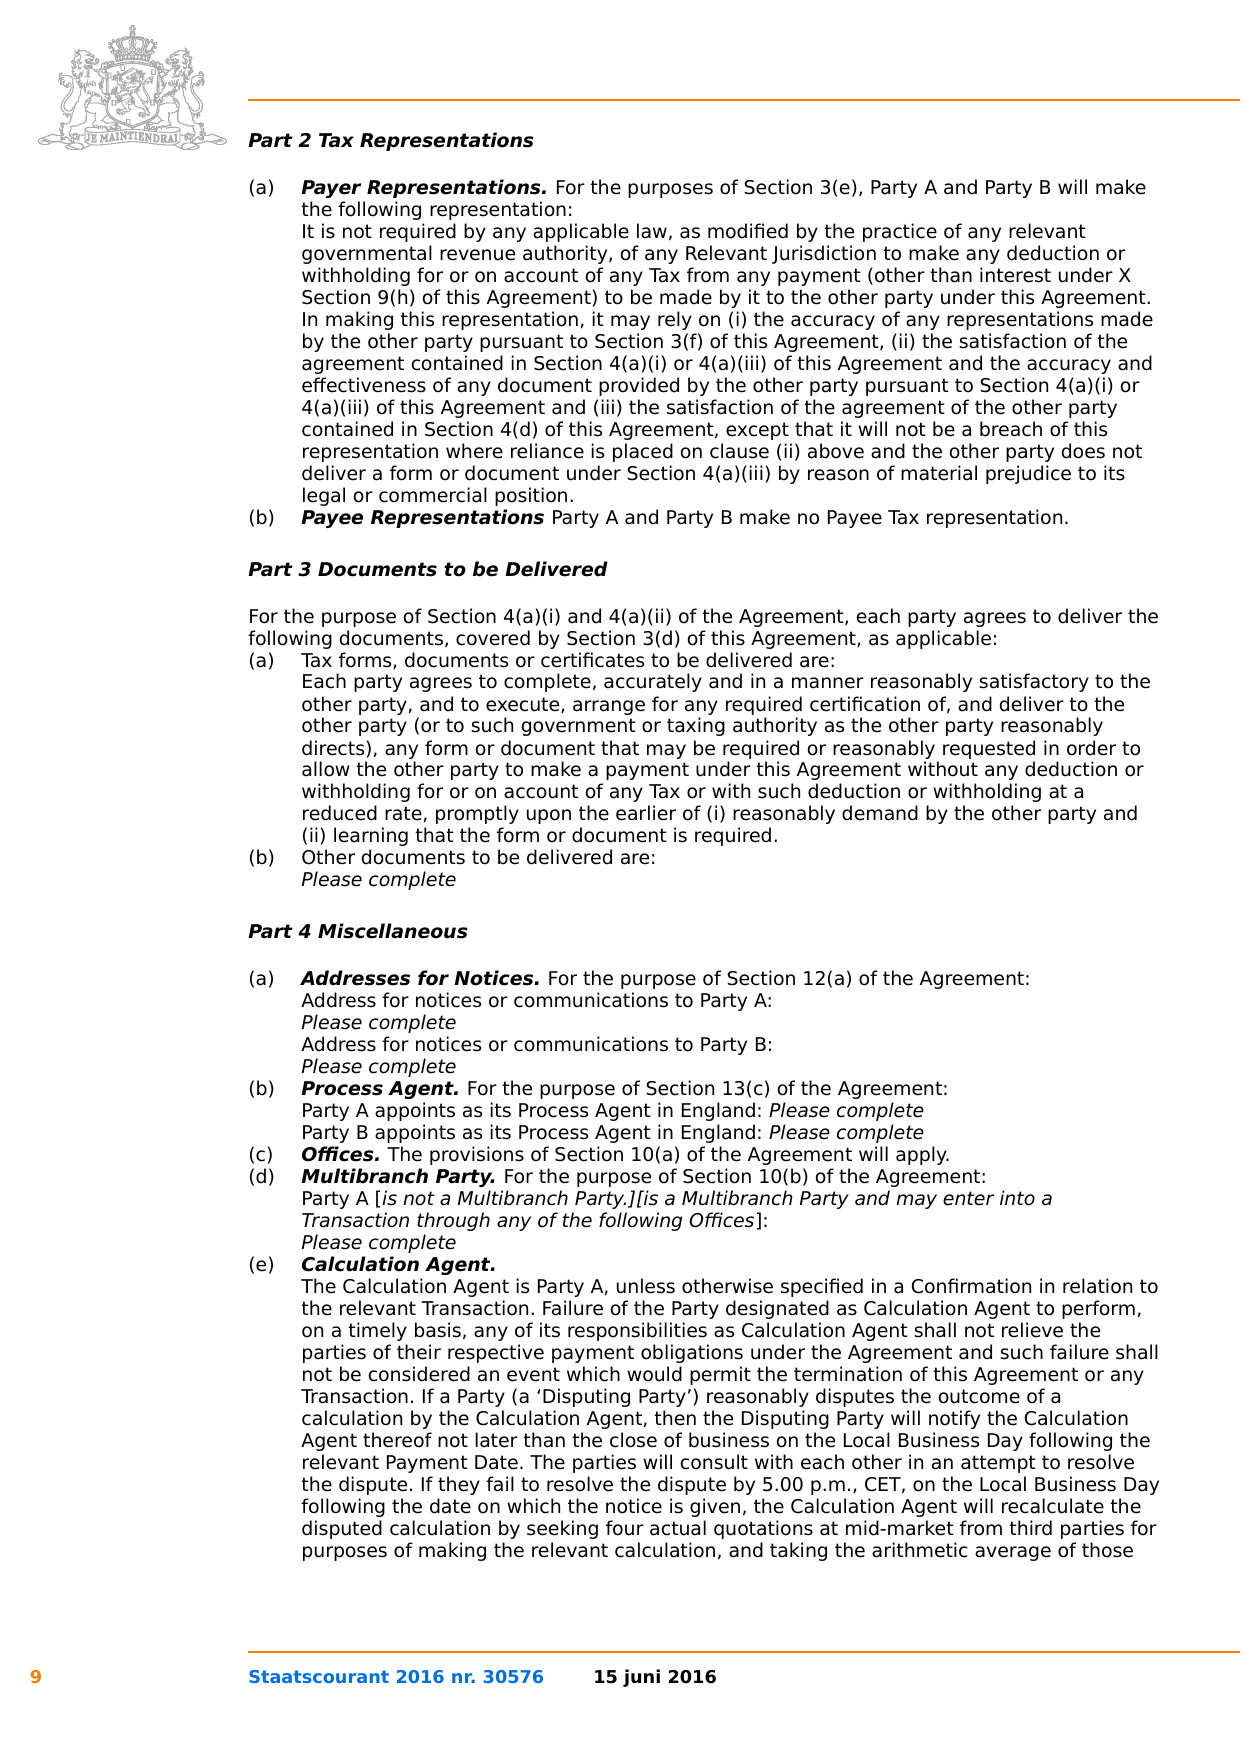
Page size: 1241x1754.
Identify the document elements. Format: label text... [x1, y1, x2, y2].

text The Calculation Agent is Party A, unless otherwise specified in a Confirmation in relation to the relevant Transaction. Failure of the Party designated as Calculation Agent to perform, on a timely basis, any of its responsibilities as Calculation Agent shall not relieve the parties of their respective payment obligations under the Agreement and such failure shall not be considered an event which would permit the termination of this Agreement or any Transaction. If a Party (a ‘Disputing Party’) reasonably disputes the outcome of a calculation by the Calculation Agent, then the Disputing Party will notify the Calculation Agent thereof not later than the close of business on the Local Business Day following the relevant Payment Date. The parties will consult with each other in an attempt to resolve the dispute. If they fail to resolve the dispute by 5.00 p.m., CET, on the Local Business Day following the date on which the notice is given, the Calculation Agent will recalculate the disputed calculation by seeking four actual quotations at mid-market from third parties for purposes of making the relevant calculation, and taking the arithmetic average of those [301, 1276, 1163, 1562]
text Address for notices or communications to Party B: [301, 1034, 1163, 1056]
text (e) Calculation Agent. [248, 1254, 1163, 1276]
text (b) Process Agent. For the purpose of Section 13(c) of the Agreement: [248, 1078, 1163, 1100]
text (d) Multibranch Party. For the purpose of Section 10(b) of the Agreement: [248, 1166, 1163, 1188]
subtitle Part 3 Documents to be Delivered [248, 558, 1163, 581]
picture [38, 25, 227, 150]
text Please complete [301, 1232, 1163, 1254]
text Party A appoints as its Process Agent in England: Please complete [301, 1100, 1163, 1122]
text Please complete [301, 1012, 1163, 1034]
text (c) Offices. The provisions of Section 10(a) of the Agreement will apply. [248, 1144, 1163, 1166]
text Each party agrees to complete, accurately and in a manner reasonably satisfactory to the other party, and to execute, arrange for any required certification of, and deliver to the other party (or to such government or taxing authority as the other party reasonably directs), any form or document that may be required or reasonably requested in order to allow the other party to make a payment under this Agreement without any deduction or withholding for or on account of any Tax or with such deduction or withholding at a reduced rate, promptly upon the earlier of (i) reasonably demand by the other party and (ii) learning that the form or document is required. [301, 671, 1163, 847]
text Party A [is not a Multibranch Party.][is a Multibranch Party and may enter into a Transaction through any of the following Offices]: [301, 1188, 1163, 1232]
text Please complete [301, 1056, 1163, 1078]
text Please complete [301, 869, 1163, 891]
text (b) Payee Representations Party A and Party B make no Payee Tax representation. [248, 507, 1163, 528]
text (a) Tax forms, documents or certificates to be delivered are: [248, 649, 1163, 671]
text (b) Other documents to be delivered are: [248, 847, 1163, 869]
text Party B appoints as its Process Agent in England: Please complete [301, 1122, 1163, 1144]
text For the purpose of Section 4(a)(i) and 4(a)(ii) of the Agreement, each party agrees to deliver the following documents, covered by Section 3(d) of this Agreement, as applicable: [248, 606, 1163, 649]
text (a) Payer Representations. For the purposes of Section 3(e), Party A and Party B will make the following representation: [248, 177, 1163, 221]
subtitle Part 4 Miscellaneous [248, 921, 1163, 943]
subtitle Part 2 Tax Representations [248, 130, 1163, 152]
text Address for notices or communications to Party A: [301, 990, 1163, 1012]
text (a) Addresses for Notices. For the purpose of Section 12(a) of the Agreement: [248, 968, 1163, 990]
text It is not required by any applicable law, as modified by the practice of any relevant governmental revenue authority, of any Relevant Jurisdiction to make any deduction or withholding for or on account of any Tax from any payment (other than interest under X Section 9(h) of this Agreement) to be made by it to the other party under this Agreement. In making this representation, it may rely on (i) the accuracy of any representations made by the other party pursuant to Section 3(f) of this Agreement, (ii) the satisfaction of the agreement contained in Section 4(a)(i) or 4(a)(iii) of this Agreement and the accuracy and effectiveness of any document provided by the other party pursuant to Section 4(a)(i) or 4(a)(iii) of this Agreement and (iii) the satisfaction of the agreement of the other party contained in Section 4(d) of this Agreement, except that it will not be a breach of this representation where reliance is placed on clause (ii) above and the other party does not deliver a form or document under Section 4(a)(iii) by reason of material prejudice to its legal or commercial position. [301, 221, 1163, 507]
